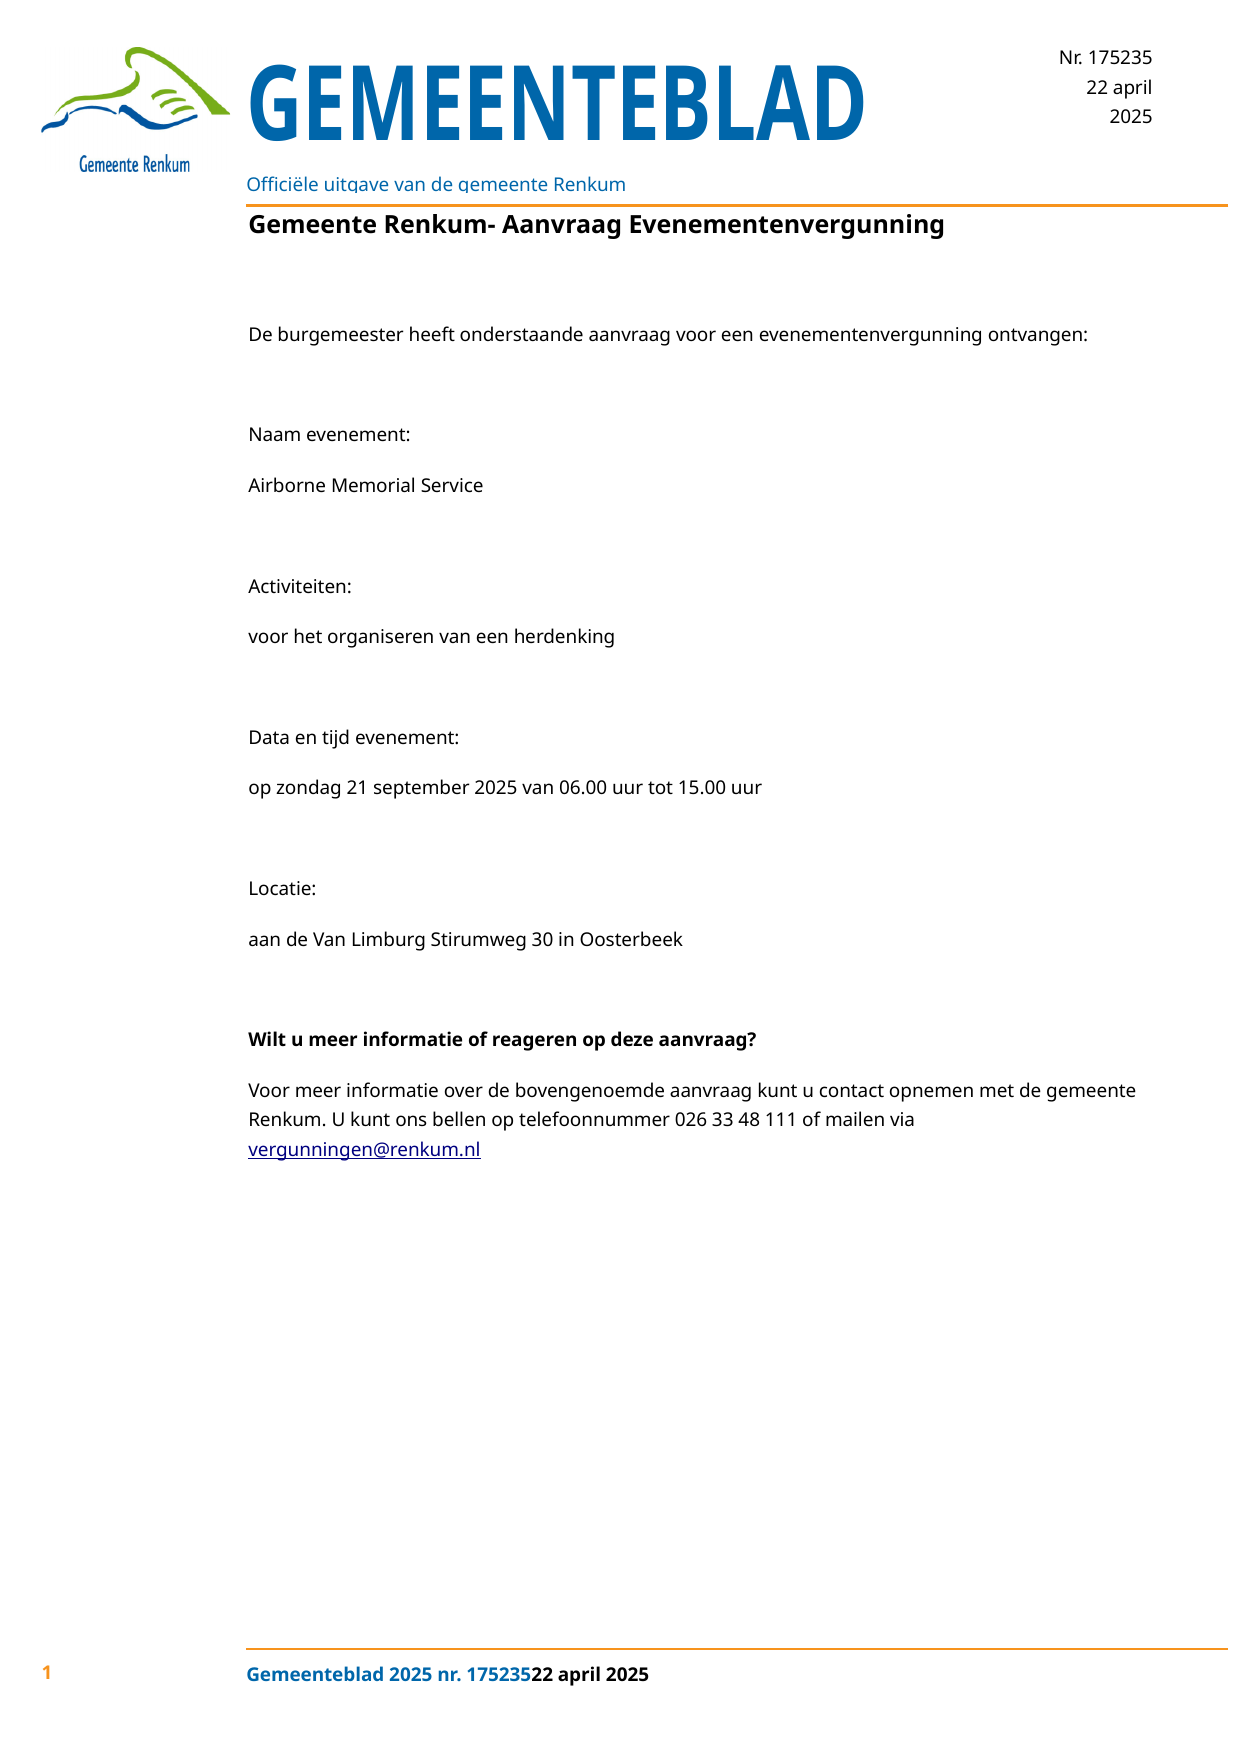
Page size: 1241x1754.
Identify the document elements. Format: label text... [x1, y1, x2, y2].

picture [41, 47, 231, 172]
text aan de Van Limburg Stirumweg 30 in Oosterbeek [248, 926, 1152, 951]
text Airborne Memorial Service [248, 472, 1152, 498]
text De burgemeester heeft onderstaande aanvraag voor een evenementenvergunning ontvangen: [248, 321, 1152, 346]
text Data en tijd evenement: [248, 724, 1152, 750]
text Naam evenement: [248, 422, 1152, 447]
text Wilt u meer informatie of reageren op deze aanvraag? [248, 1027, 1152, 1052]
text voor het organiseren van een herdenking [248, 623, 1152, 649]
text Gemeente Renkum- Aanvraag Evenementenvergunning [248, 207, 1152, 241]
text Activiteiten: [248, 573, 1152, 598]
text Voor meer informatie over de bovengenoemde aanvraag kunt u contact opnemen met de gemeente Renkum. U kunt ons bellen op telefoonnummer 026 33 48 111 of mailen via vergunningen@renkum.nl [248, 1077, 1152, 1162]
text op zondag 21 september 2025 van 06.00 uur tot 15.00 uur [248, 774, 1152, 800]
text Locatie: [248, 875, 1152, 901]
